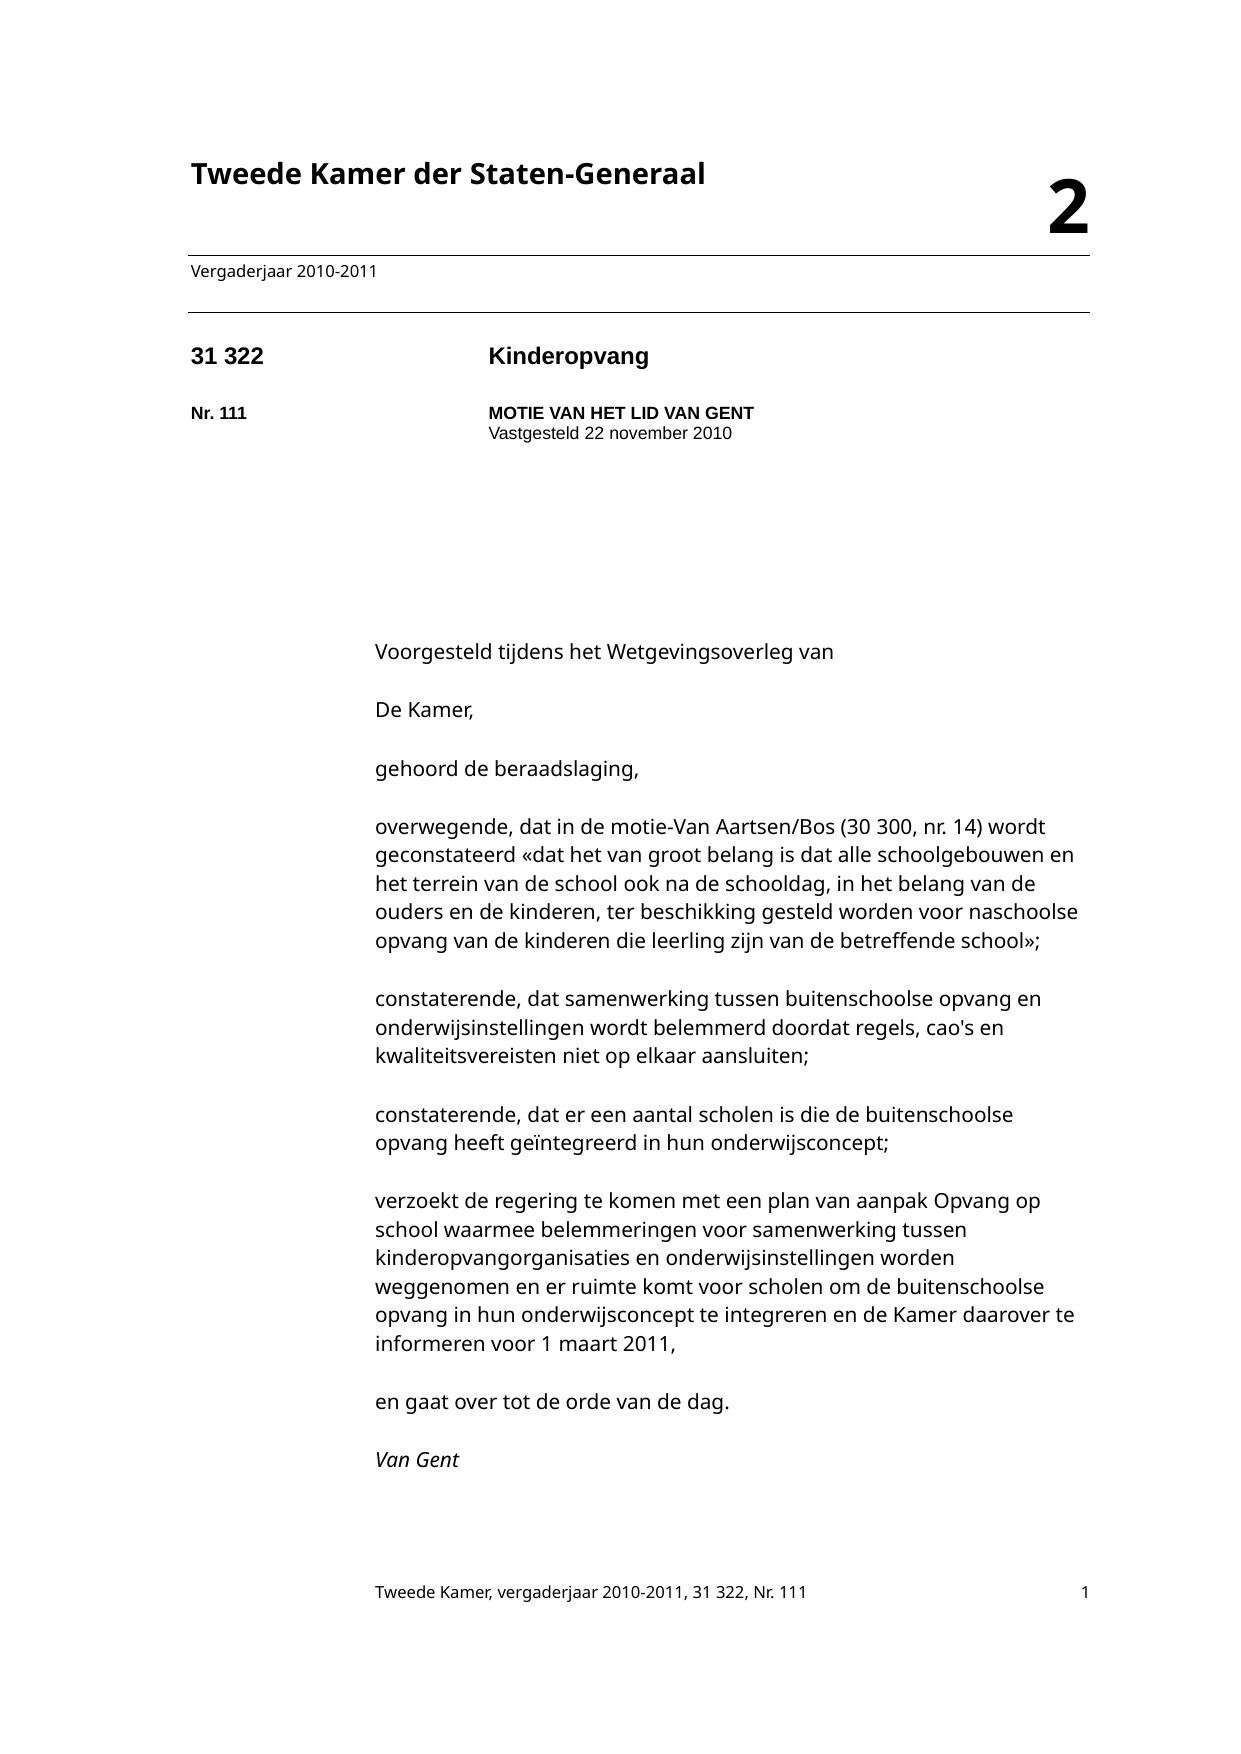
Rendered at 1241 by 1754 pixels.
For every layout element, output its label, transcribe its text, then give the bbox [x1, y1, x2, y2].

table_header 2 [910, 150, 1090, 255]
text gehoord de beraadslaging, [375, 754, 1090, 782]
table_cell [485, 313, 1090, 339]
table_cell MOTIE VAN HET LID VAN GENT Vastgesteld 22 november 2010 [485, 399, 1090, 518]
text constaterende, dat er een aantal scholen is die de buitenschoolse opvang heeft geïntegreerd in hun onderwijsconcept; [375, 1100, 1090, 1157]
text constaterende, dat samenwerking tussen buitenschoolse opvang en onderwijsinstellingen wordt belemmerd doordat regels, cao's en kwaliteitsvereisten niet op elkaar aansluiten; [375, 984, 1090, 1070]
table_cell 31 322 [188, 339, 485, 399]
table_cell [188, 313, 485, 339]
text overwegende, dat in de motie-Van Aartsen/Bos (30 300, nr. 14) wordt geconstateerd «dat het van groot belang is dat alle schoolgebouwen en het terrein van de school ook na de schooldag, in het belang van de ouders en de kinderen, ter beschikking gesteld worden voor naschoolse opvang van de kinderen die leerling zijn van de betreffende school»; [375, 812, 1090, 954]
text Voorgesteld tijdens het Wetgevingsoverleg van [375, 637, 1090, 665]
table_cell [485, 256, 1090, 312]
text Van Gent [375, 1446, 1090, 1474]
text verzoekt de regering te komen met een plan van aanpak Opvang op school waarmee belemmeringen voor samenwerking tussen kinderopvangorganisaties en onderwijsinstellingen worden weggenomen en er ruimte komt voor scholen om de buitenschoolse opvang in hun onderwijsconcept te integreren en de Kamer daarover te informeren voor 1 maart 2011, [375, 1187, 1090, 1357]
table_cell Vergaderjaar 2010-2011 [188, 256, 485, 312]
text De Kamer, [375, 695, 1090, 724]
table_header Tweede Kamer der Staten-Generaal [188, 150, 909, 255]
text en gaat over tot de orde van de dag. [375, 1387, 1090, 1416]
table_cell Nr. 111 [188, 399, 485, 518]
table_cell Kinderopvang [485, 339, 1090, 399]
